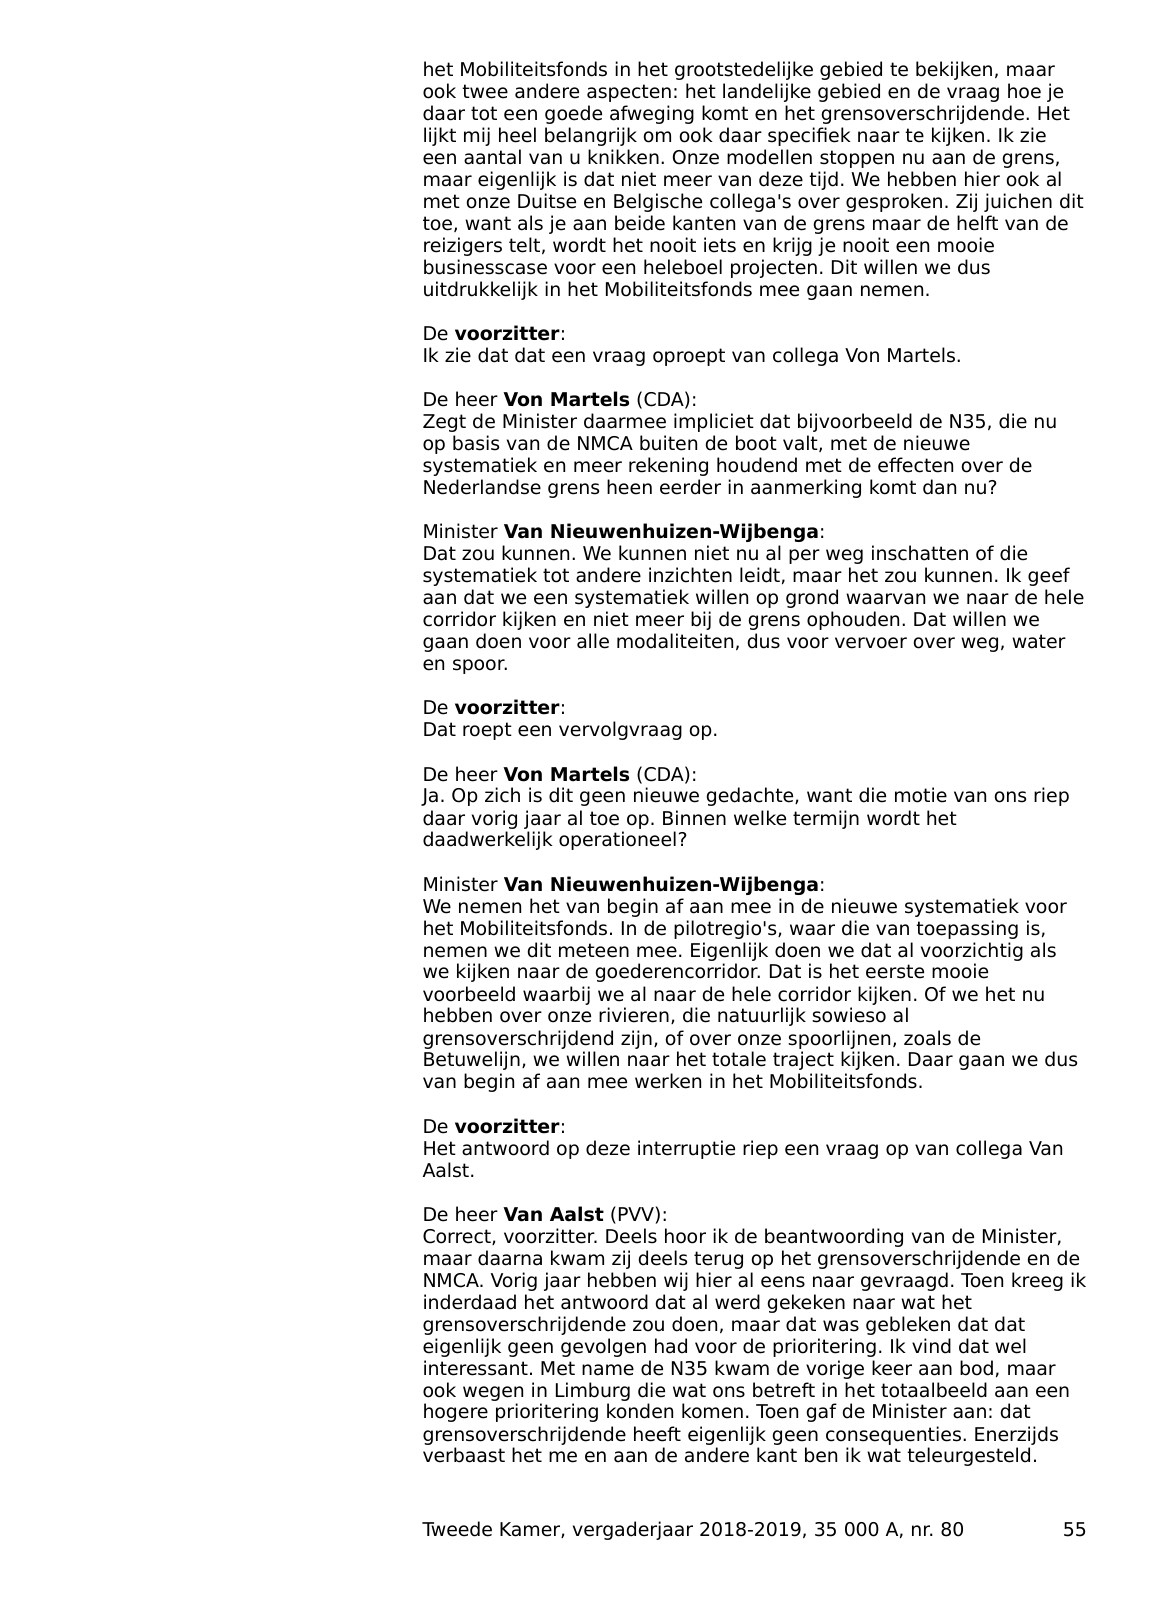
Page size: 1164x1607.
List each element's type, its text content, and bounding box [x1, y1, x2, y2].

text het Mobiliteitsfonds in het grootstedelijke gebied te bekijken, maar ook twee andere aspecten: het landelijke gebied en de vraag hoe je daar tot een goede afweging komt en het grensoverschrijdende. Het lijkt mij heel belangrijk om ook daar specifiek naar te kijken. Ik zie een aantal van u knikken. Onze modellen stoppen nu aan de grens, maar eigenlijk is dat niet meer van deze tijd. We hebben hier ook al met onze Duitse en Belgische collega's over gesproken. Zij juichen dit toe, want als je aan beide kanten van de grens maar de helft van de reizigers telt, wordt het nooit iets en krijg je nooit een mooie businesscase voor een heleboel projecten. Dit willen we dus uitdrukkelijk in het Mobiliteitsfonds mee gaan nemen. [422, 59, 1087, 301]
text Minister Van Nieuwenhuizen-Wijbenga: [422, 521, 1087, 543]
text Ik zie dat dat een vraag oproept van collega Von Martels. [422, 345, 1087, 367]
text Zegt de Minister daarmee impliciet dat bijvoorbeeld de N35, die nu op basis van de NMCA buiten de boot valt, met de nieuwe systematiek en meer rekening houdend met de effecten over de Nederlandse grens heen eerder in aanmerking komt dan nu? [422, 411, 1087, 499]
text Correct, voorzitter. Deels hoor ik de beantwoording van de Minister, maar daarna kwam zij deels terug op het grensoverschrijdende en de NMCA. Vorig jaar hebben wij hier al eens naar gevraagd. Toen kreeg ik inderdaad het antwoord dat al werd gekeken naar wat het grensoverschrijdende zou doen, maar dat was gebleken dat dat eigenlijk geen gevolgen had voor de prioritering. Ik vind dat wel interessant. Met name de N35 kwam de vorige keer aan bod, maar ook wegen in Limburg die wat ons betreft in het totaalbeeld aan een hogere prioritering konden komen. Toen gaf de Minister aan: dat grensoverschrijdende heeft eigenlijk geen consequenties. Enerzijds verbaast het me en aan de andere kant ben ik wat teleurgesteld. [422, 1226, 1087, 1467]
text De voorzitter: [422, 1116, 1087, 1137]
text We nemen het van begin af aan mee in de nieuwe systematiek voor het Mobiliteitsfonds. In de pilotregio's, waar die van toepassing is, nemen we dit meteen mee. Eigenlijk doen we dat al voorzichtig als we kijken naar de goederencorridor. Dat is het eerste mooie voorbeeld waarbij we al naar de hele corridor kijken. Of we het nu hebben over onze rivieren, die natuurlijk sowieso al grensoverschrijdend zijn, of over onze spoorlijnen, zoals de Betuwelijn, we willen naar het totale traject kijken. Daar gaan we dus van begin af aan mee werken in het Mobiliteitsfonds. [422, 896, 1087, 1093]
text De voorzitter: [422, 323, 1087, 345]
text Minister Van Nieuwenhuizen-Wijbenga: [422, 873, 1087, 896]
text De voorzitter: [422, 697, 1087, 719]
text Dat zou kunnen. We kunnen niet nu al per weg inschatten of die systematiek tot andere inzichten leidt, maar het zou kunnen. Ik geef aan dat we een systematiek willen op grond waarvan we naar de hele corridor kijken en niet meer bij de grens ophouden. Dat willen we gaan doen voor alle modaliteiten, dus voor vervoer over weg, water en spoor. [422, 543, 1087, 675]
text De heer Von Martels (CDA): [422, 763, 1087, 785]
text Dat roept een vervolgvraag op. [422, 719, 1087, 741]
text Het antwoord op deze interruptie riep een vraag op van collega Van Aalst. [422, 1137, 1087, 1181]
text De heer Von Martels (CDA): [422, 389, 1087, 411]
text De heer Van Aalst (PVV): [422, 1204, 1087, 1226]
text Ja. Op zich is dit geen nieuwe gedachte, want die motie van ons riep daar vorig jaar al toe op. Binnen welke termijn wordt het daadwerkelijk operationeel? [422, 785, 1087, 851]
